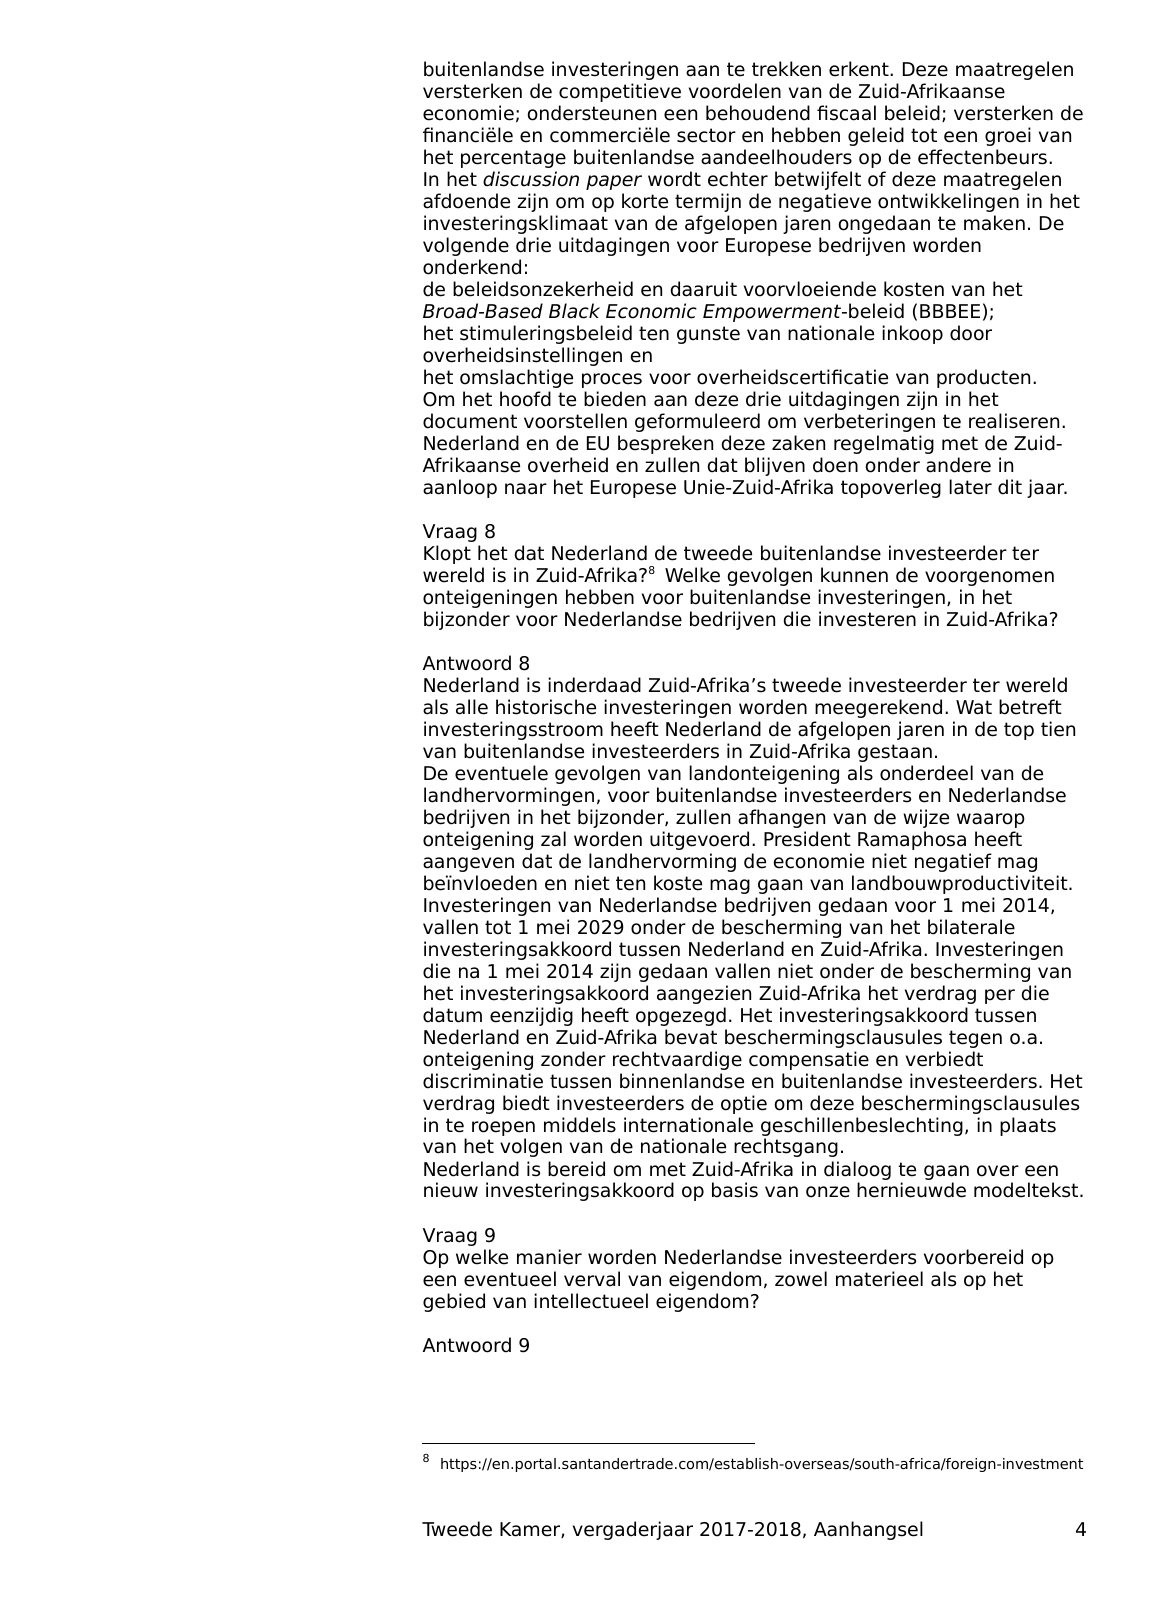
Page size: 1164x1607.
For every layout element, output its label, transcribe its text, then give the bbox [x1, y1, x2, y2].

text Antwoord 8 [422, 653, 1087, 675]
text Nederland is inderdaad Zuid-Afrika’s tweede investeerder ter wereld als alle historische investeringen worden meegerekend. Wat betreft investeringsstroom heeft Nederland de afgelopen jaren in de top tien van buitenlandse investeerders in Zuid-Afrika gestaan. [422, 675, 1087, 763]
text Nederland is bereid om met Zuid-Afrika in dialoog te gaan over een nieuw investeringsakkoord op basis van onze hernieuwde modeltekst. [422, 1158, 1087, 1202]
text buitenlandse investeringen aan te trekken erkent. Deze maatregelen versterken de competitieve voordelen van de Zuid-Afrikaanse economie; ondersteunen een behoudend fiscaal beleid; versterken de financiële en commerciële sector en hebben geleid tot een groei van het percentage buitenlandse aandeelhouders op de effectenbeurs. [422, 59, 1087, 169]
text Investeringen van Nederlandse bedrijven gedaan voor 1 mei 2014, vallen tot 1 mei 2029 onder de bescherming van het bilaterale investeringsakkoord tussen Nederland en Zuid-Afrika. Investeringen die na 1 mei 2014 zijn gedaan vallen niet onder de bescherming van het investeringsakkoord aangezien Zuid-Afrika het verdrag per die datum eenzijdig heeft opgezegd. Het investeringsakkoord tussen Nederland en Zuid-Afrika bevat beschermingsclausules tegen o.a. onteigening zonder rechtvaardige compensatie en verbiedt discriminatie tussen binnenlandse en buitenlandse investeerders. Het verdrag biedt investeerders de optie om deze beschermingsclausules in te roepen middels internationale geschillenbeslechting, in plaats van het volgen van de nationale rechtsgang. [422, 895, 1087, 1158]
text Om het hoofd te bieden aan deze drie uitdagingen zijn in het document voorstellen geformuleerd om verbeteringen te realiseren. Nederland en de EU bespreken deze zaken regelmatig met de Zuid-Afrikaanse overheid en zullen dat blijven doen onder andere in aanloop naar het Europese Unie-Zuid-Afrika topoverleg later dit jaar. [422, 389, 1087, 499]
text het omslachtige proces voor overheidscertificatie van producten. [422, 367, 1087, 389]
text https://en.portal.santandertrade.com/establish-overseas/south-africa/foreign-investment [422, 1452, 1087, 1474]
text Op welke manier worden Nederlandse investeerders voorbereid op een eventueel verval van eigendom, zowel materieel als op het gebied van intellectueel eigendom? [422, 1247, 1087, 1312]
text In het discussion paper wordt echter betwijfelt of deze maatregelen afdoende zijn om op korte termijn de negatieve ontwikkelingen in het investeringsklimaat van de afgelopen jaren ongedaan te maken. De volgende drie uitdagingen voor Europese bedrijven worden onderkend: [422, 169, 1087, 279]
text het stimuleringsbeleid ten gunste van nationale inkoop door overheidsinstellingen en [422, 323, 1087, 367]
text Antwoord 9 [422, 1335, 1087, 1357]
text De eventuele gevolgen van landonteigening als onderdeel van de landhervormingen, voor buitenlandse investeerders en Nederlandse bedrijven in het bijzonder, zullen afhangen van de wijze waarop onteigening zal worden uitgevoerd. President Ramaphosa heeft aangeven dat de landhervorming de economie niet negatief mag beïnvloeden en niet ten koste mag gaan van landbouwproductiviteit. [422, 763, 1087, 895]
text Vraag 9 [422, 1224, 1087, 1247]
text de beleidsonzekerheid en daaruit voorvloeiende kosten van het Broad-Based Black Economic Empowerment-beleid (BBBEE); [422, 279, 1087, 323]
text Klopt het dat Nederland de tweede buitenlandse investeerder ter wereld is in Zuid-Afrika? Welke gevolgen kunnen de voorgenomen onteigeningen hebben voor buitenlandse investeringen, in het bijzonder voor Nederlandse bedrijven die investeren in Zuid-Afrika? [422, 543, 1087, 631]
text Vraag 8 [422, 521, 1087, 543]
